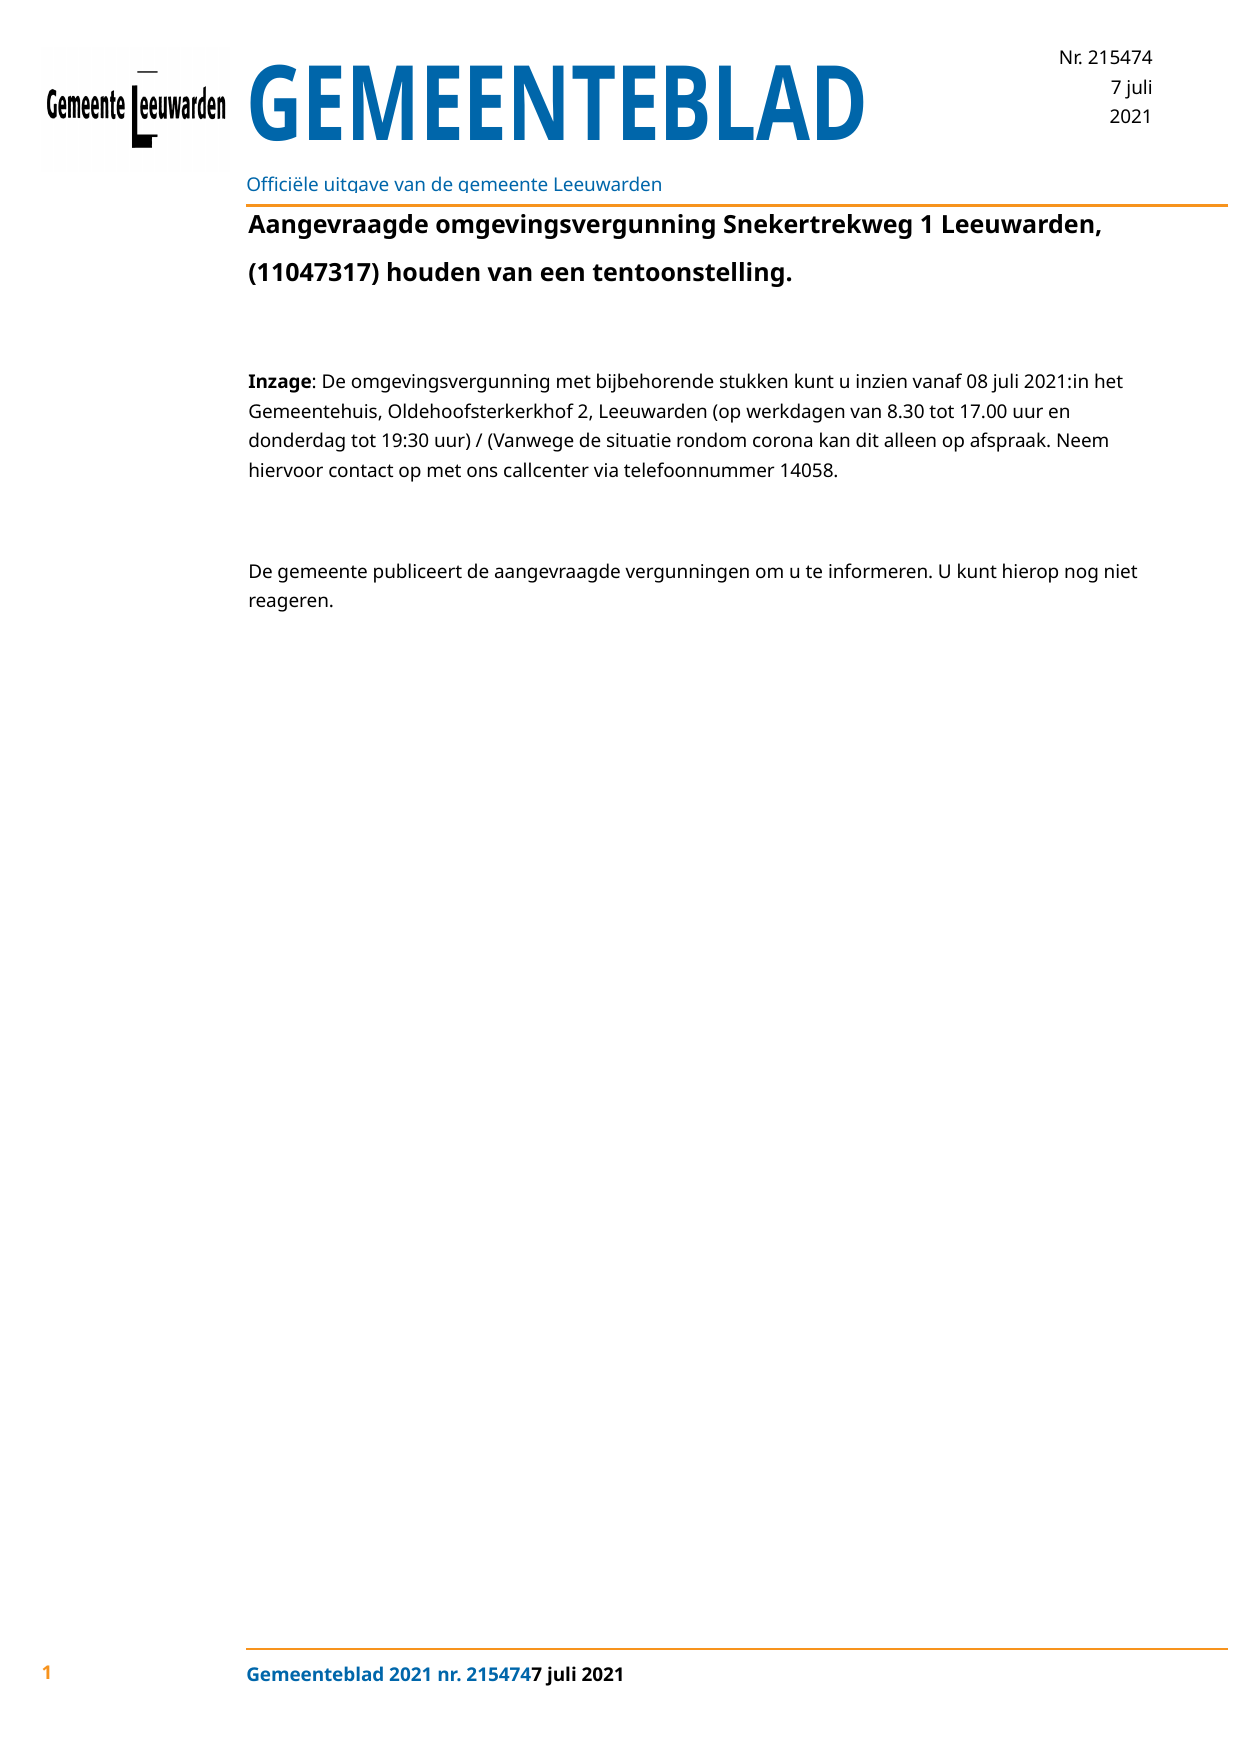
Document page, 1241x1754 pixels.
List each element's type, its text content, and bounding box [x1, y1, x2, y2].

text Inzage: De omgevingsvergunning met bijbehorende stukken kunt u inzien vanaf 08 juli 2021:in het Gemeentehuis, Oldehoofsterkerkhof 2, Leeuwarden (op werkdagen van 8.30 tot 17.00 uur en donderdag tot 19:30 uur) / (Vanwege de situatie rondom corona kan dit alleen op afspraak. Neem hiervoor contact op met ons callcenter via telefoonnummer 14058. [248, 368, 1152, 483]
text Aangevraagde omgevingsvergunning Snekertrekweg 1 Leeuwarden, (11047317) houden van een tentoonstelling. [248, 207, 1152, 288]
text De gemeente publiceert de aangevraagde vergunningen om u te informeren. U kunt hierop nog niet reageren. [248, 558, 1152, 613]
picture [41, 47, 231, 172]
